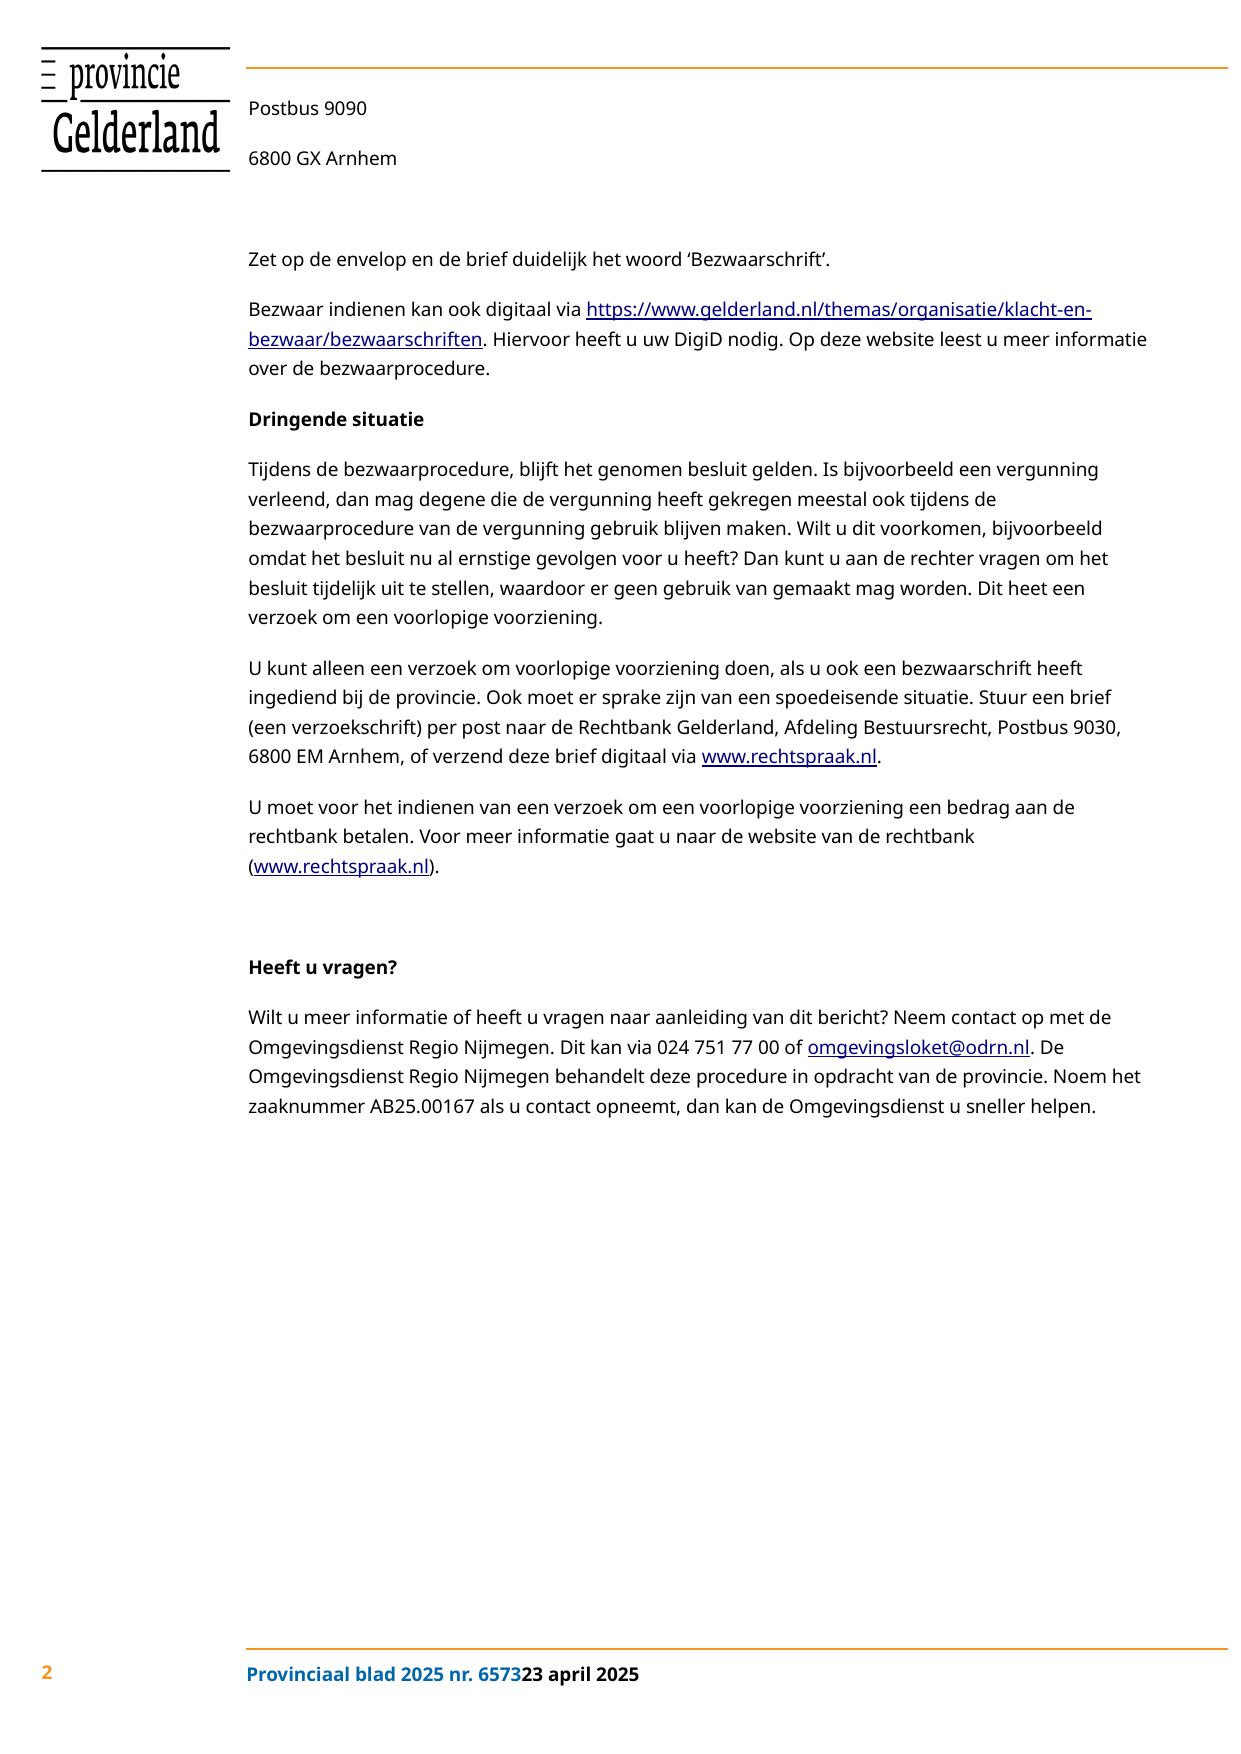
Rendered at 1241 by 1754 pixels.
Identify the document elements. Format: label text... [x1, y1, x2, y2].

text Tijdens de bezwaarprocedure, blijft het genomen besluit gelden. Is bijvoorbeeld een vergunning verleend, dan mag degene die de vergunning heeft gekregen meestal ook tijdens de bezwaarprocedure van de vergunning gebruik blijven maken. Wilt u dit voorkomen, bijvoorbeeld omdat het besluit nu al ernstige gevolgen voor u heeft? Dan kunt u aan de rechter vragen om het besluit tijdelijk uit te stellen, waardoor er geen gebruik van gemaakt mag worden. Dit heet een verzoek om een voorlopige voorziening. [248, 456, 1152, 630]
text U kunt alleen een verzoek om voorlopige voorziening doen, als u ook een bezwaarschrift heeft ingediend bij de provincie. Ook moet er sprake zijn van een spoedeisende situatie. Stuur een brief (een verzoekschrift) per post naar de Rechtbank Gelderland, Afdeling Bestuursrecht, Postbus 9030, 6800 EM Arnhem, of verzend deze brief digitaal via www.rechtspraak.nl. [248, 655, 1152, 769]
text Postbus 9090 [248, 95, 1152, 121]
text Bezwaar indienen kan ook digitaal via https://www.gelderland.nl/themas/organisatie/klacht-en-bezwaar/bezwaarschriften. Hiervoor heeft u uw DigiD nodig. Op deze website leest u meer informatie over de bezwaarprocedure. [248, 296, 1152, 381]
text 6800 GX Arnhem [248, 145, 1152, 171]
text U moet voor het indienen van een verzoek om een voorlopige voorziening een bedrag aan de rechtbank betalen. Voor meer informatie gaat u naar de website van de rechtbank (www.rechtspraak.nl). [248, 794, 1152, 879]
text Dringende situatie [248, 406, 1152, 432]
text Heeft u vragen? [248, 954, 1152, 980]
picture [41, 47, 231, 172]
text Wilt u meer informatie of heeft u vragen naar aanleiding van dit bericht? Neem contact op met de Omgevingsdienst Regio Nijmegen. Dit kan via 024 751 77 00 of omgevingsloket@odrn.nl. De Omgevingsdienst Regio Nijmegen behandelt deze procedure in opdracht van de provincie. Noem het zaaknummer AB25.00167 als u contact opneemt, dan kan de Omgevingsdienst u sneller helpen. [248, 1004, 1152, 1119]
text Zet op de envelop en de brief duidelijk het woord ‘Bezwaarschrift’. [248, 246, 1152, 272]
